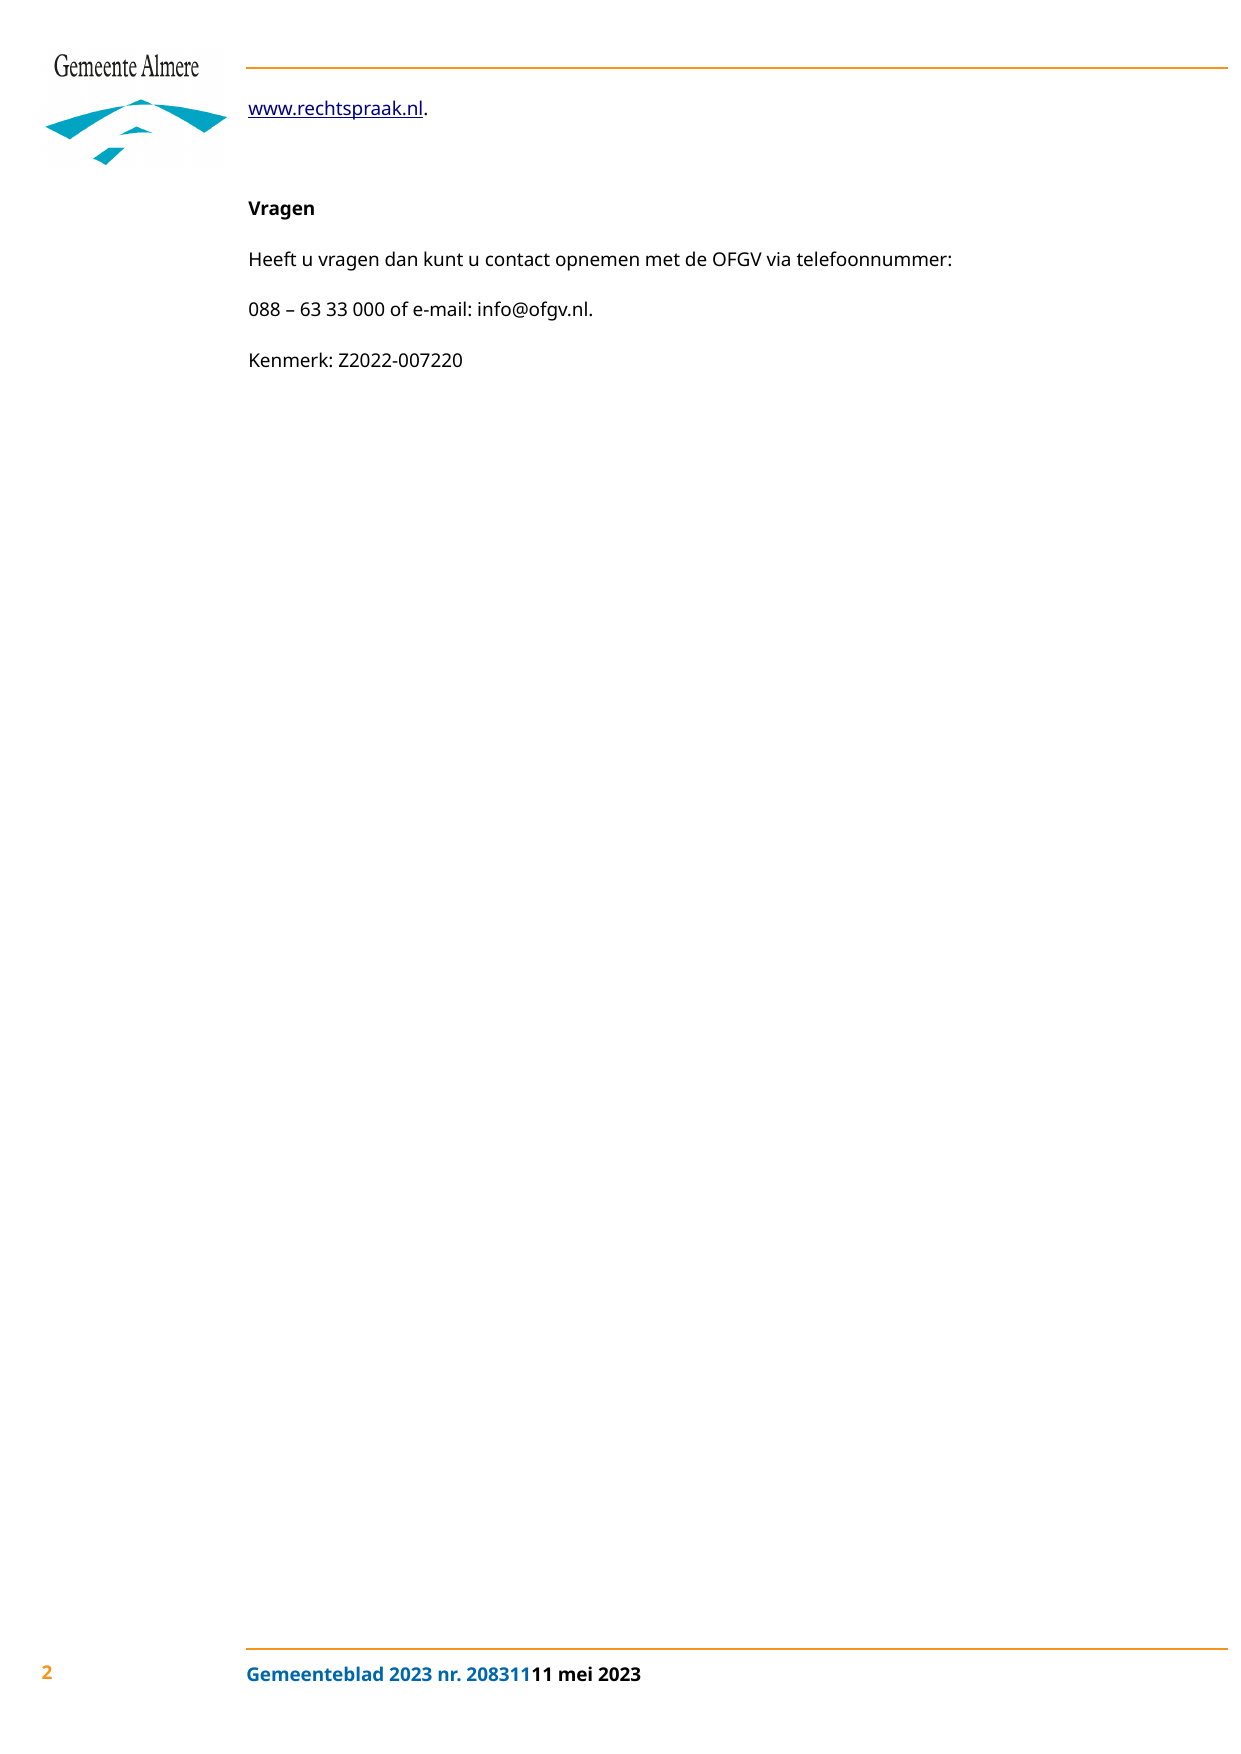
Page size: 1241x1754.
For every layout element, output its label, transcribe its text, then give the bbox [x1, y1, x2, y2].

text Vragen [248, 196, 1152, 221]
text 088 – 63 33 000 of e-mail: info@ofgv.nl. [248, 296, 1152, 322]
picture [41, 47, 231, 172]
text Heeft u vragen dan kunt u contact opnemen met de OFGV via telefoonnummer: [248, 246, 1152, 272]
text www.rechtspraak.nl. [248, 95, 1152, 121]
text Kenmerk: Z2022-007220 [248, 347, 1152, 373]
